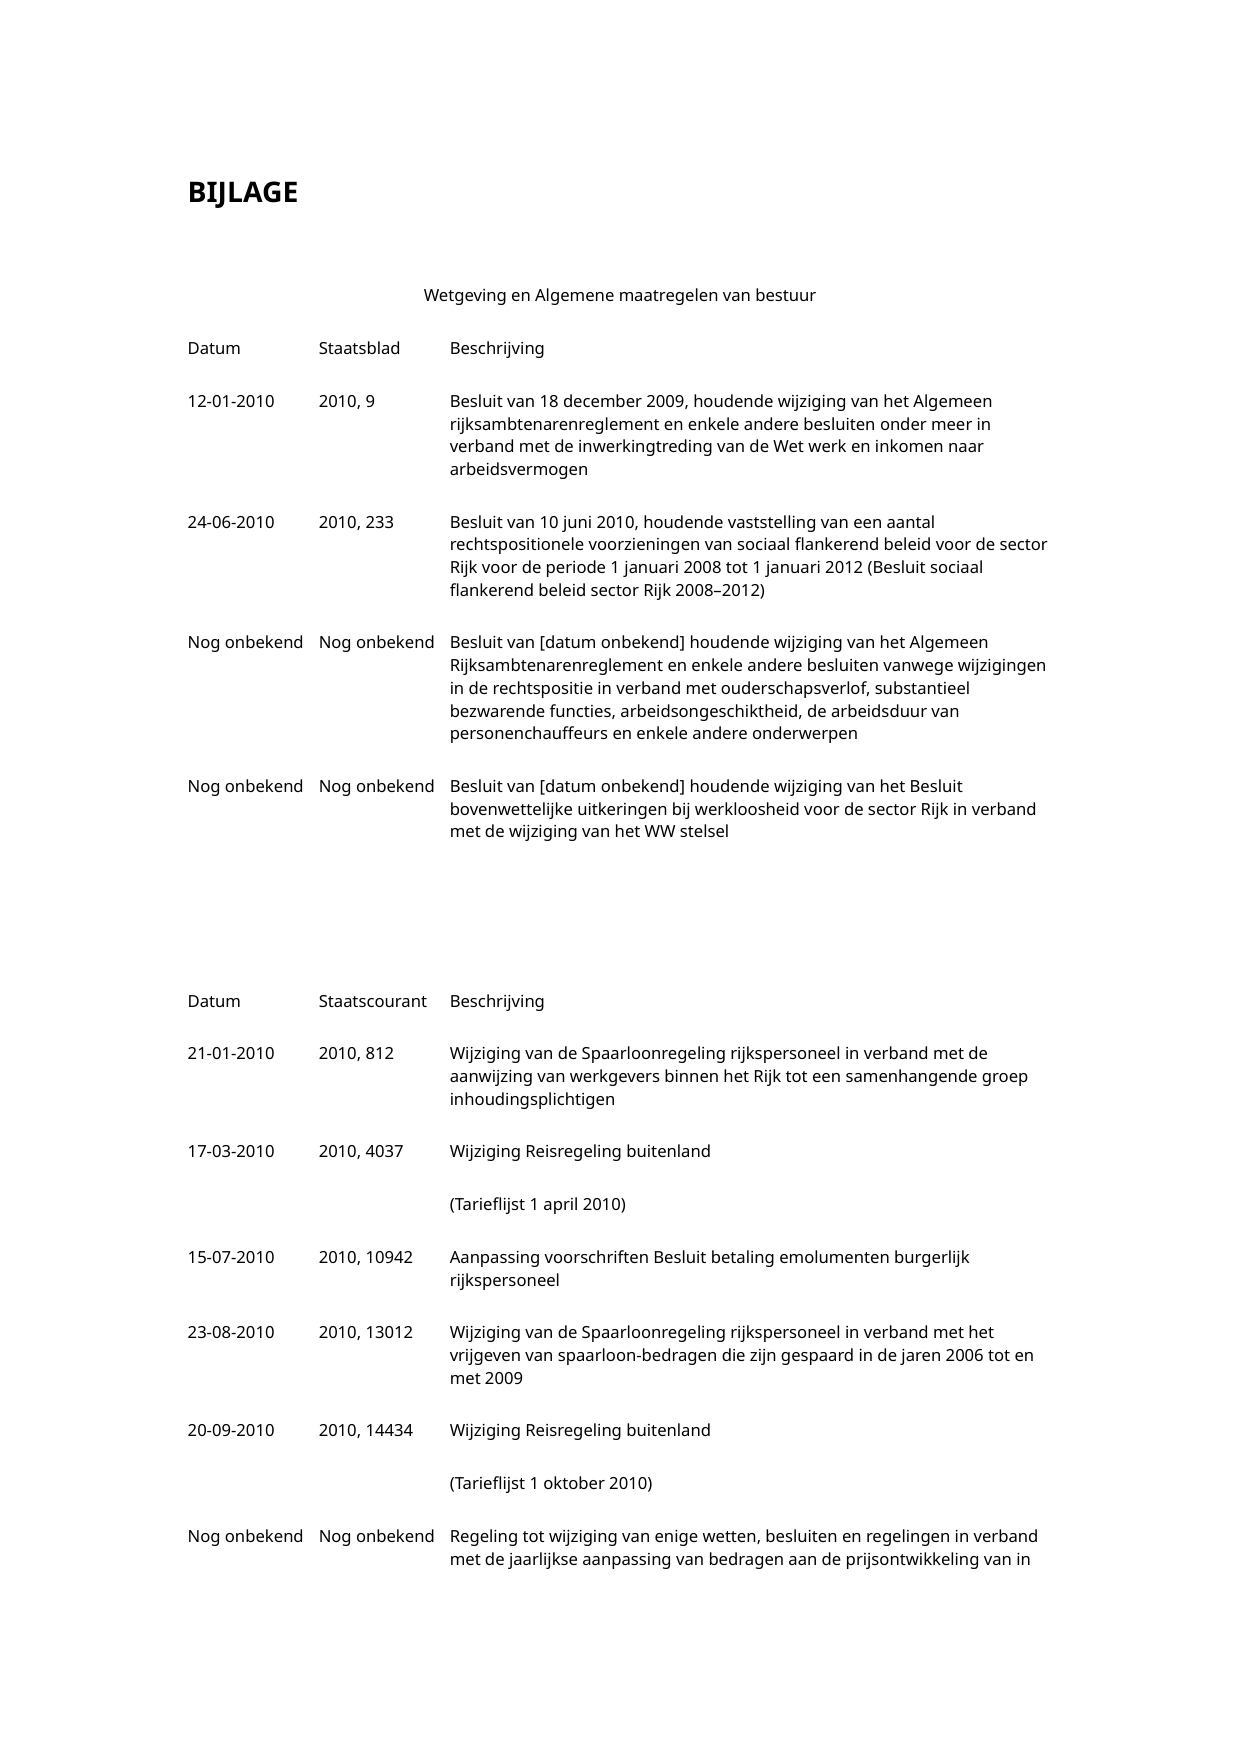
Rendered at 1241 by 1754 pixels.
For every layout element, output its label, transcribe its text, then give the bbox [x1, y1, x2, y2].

table_cell Wijziging Reisregeling buitenland (Tarieflijst 1 april 2010) [450, 1140, 1053, 1245]
table_header Datum [188, 989, 318, 1042]
table_cell 2010, 13012 [319, 1321, 449, 1419]
table_cell Besluit van 10 juni 2010, houdende vaststelling van een aantal rechtspositionele voorzieningen van sociaal flankerend beleid voor de sector Rijk voor de periode 1 januari 2008 tot 1 januari 2012 (Besluit sociaal flankerend beleid sector Rijk 2008–2012) [450, 510, 1053, 631]
table_header Beschrijving [450, 989, 1053, 1042]
table_cell Nog onbekend [319, 775, 449, 873]
table_cell 21-01-2010 [188, 1042, 318, 1140]
table_cell Besluit van [datum onbekend] houdende wijziging van het Algemeen Rijksambtenarenreglement en enkele andere besluiten vanwege wijzigingen in de rechtspositie in verband met ouderschapsverlof, substantieel bezwarende functies, arbeidsongeschiktheid, de arbeidsduur van personenchauffeurs en enkele andere onderwerpen [450, 631, 1053, 775]
table_cell Staatsblad [319, 337, 449, 389]
table_cell 2010, 4037 [319, 1140, 449, 1245]
table_cell 2010, 233 [319, 510, 449, 631]
table_cell 2010, 812 [319, 1042, 449, 1140]
table_header Wetgeving en Algemene maatregelen van bestuur [188, 284, 1053, 337]
table_cell Nog onbekend [319, 1524, 449, 1577]
table_cell Besluit van 18 december 2009, houdende wijziging van het Algemeen rijksambtenarenreglement en enkele andere besluiten onder meer in verband met de inwerkingtreding van de Wet werk en inkomen naar arbeidsvermogen [450, 390, 1053, 510]
table_cell Nog onbekend [188, 775, 318, 873]
table_header Staatscourant [319, 989, 449, 1042]
table_cell 23-08-2010 [188, 1321, 318, 1419]
table_cell Besluit van [datum onbekend] houdende wijziging van het Besluit bovenwettelijke uitkeringen bij werkloosheid voor de sector Rijk in verband met de wijziging van het WW stelsel [450, 775, 1053, 873]
table_cell Nog onbekend [319, 631, 449, 775]
table_cell Beschrijving [450, 337, 1053, 389]
table_cell Datum [188, 337, 318, 389]
table_cell Nog onbekend [188, 631, 318, 775]
table_cell Wijziging van de Spaarloonregeling rijkspersoneel in verband met het vrijgeven van spaarloon-bedragen die zijn gespaard in de jaren 2006 tot en met 2009 [450, 1321, 1053, 1419]
subtitle BIJLAGE [187, 172, 1053, 211]
table_cell Wijziging van de Spaarloonregeling rijkspersoneel in verband met de aanwijzing van werkgevers binnen het Rijk tot een samenhangende groep inhoudingsplichtigen [450, 1042, 1053, 1140]
table_cell 17-03-2010 [188, 1140, 318, 1245]
table_cell 24-06-2010 [188, 510, 318, 631]
table_cell Nog onbekend [188, 1524, 318, 1577]
table_cell 20-09-2010 [188, 1419, 318, 1524]
table_cell Aanpassing voorschriften Besluit betaling emolumenten burgerlijk rijkspersoneel [450, 1245, 1053, 1321]
table_cell 2010, 9 [319, 390, 449, 510]
table_cell Wijziging Reisregeling buitenland (Tarieflijst 1 oktober 2010) [450, 1419, 1053, 1524]
table_cell 2010, 14434 [319, 1419, 449, 1524]
table_cell Regeling tot wijziging van enige wetten, besluiten en regelingen in verband met de jaarlijkse aanpassing van bedragen aan de prijsontwikkeling van in [450, 1524, 1053, 1577]
table_cell 15-07-2010 [188, 1245, 318, 1321]
table_cell 12-01-2010 [188, 390, 318, 510]
table_cell 2010, 10942 [319, 1245, 449, 1321]
